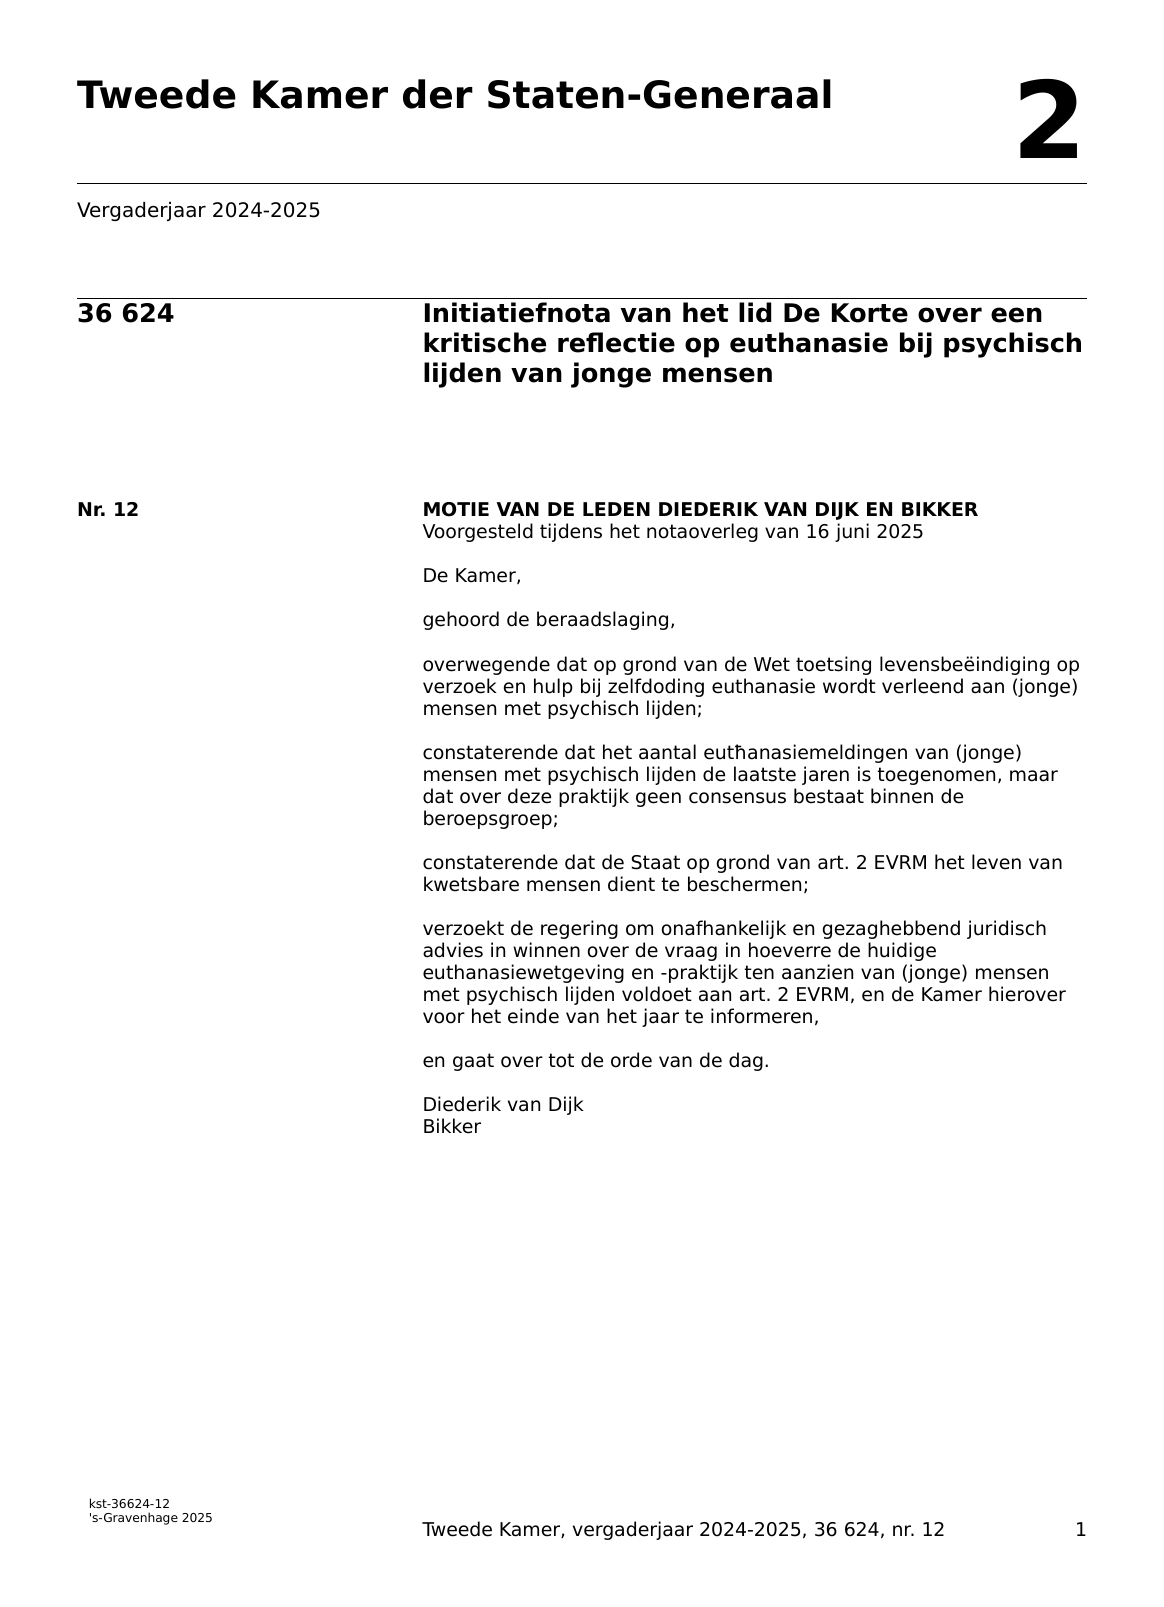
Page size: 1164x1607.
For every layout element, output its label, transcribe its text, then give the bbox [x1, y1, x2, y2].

text Bikker [422, 1116, 1087, 1138]
text Diederik van Dijk [422, 1094, 1087, 1116]
text verzoekt de regering om onafhankelijk en gezaghebbend juridisch advies in winnen over de vraag in hoeverre de huidige euthanasiewetgeving en -praktijk ten aanzien van (jonge) mensen met psychisch lijden voldoet aan art. 2 EVRM, en de Kamer hierover voor het einde van het jaar te informeren, [422, 918, 1087, 1028]
text constaterende dat het aantal eutħanasiemeldingen van (jonge) mensen met psychisch lijden de laatste jaren is toegenomen, maar dat over deze praktijk geen consensus bestaat binnen de beroepsgroep; [422, 742, 1087, 829]
subtitle 36 624 Initiatiefnota van het lid De Korte over een kritische reflectie op euthanasie bij psychisch lijden van jonge mensen [77, 299, 1087, 388]
table_header 2 [886, 59, 1087, 183]
table_header Tweede Kamer der Staten-Generaal [77, 59, 886, 183]
text gehoord de beraadslaging, [422, 609, 1087, 631]
text en gaat over tot de orde van de dag. [422, 1050, 1087, 1072]
text De Kamer, [422, 565, 1087, 587]
text constaterende dat de Staat op grond van art. 2 EVRM het leven van kwetsbare mensen dient te beschermen; [422, 852, 1087, 896]
text Voorgesteld tijdens het notaoverleg van 16 juni 2025 [422, 521, 1087, 543]
text 's-Gravenhage 2025 [88, 1511, 323, 1525]
subtitle Nr. 12 MOTIE VAN DE LEDEN DIEDERIK VAN DIJK EN BIKKER [77, 499, 1087, 521]
text overwegende dat op grond van de Wet toetsing levensbeëindiging op verzoek en hulp bij zelfdoding euthanasie wordt verleend aan (jonge) mensen met psychisch lijden; [422, 653, 1087, 719]
table_cell Vergaderjaar 2024-2025 [77, 184, 1087, 298]
text kst-36624-12 [88, 1497, 323, 1511]
